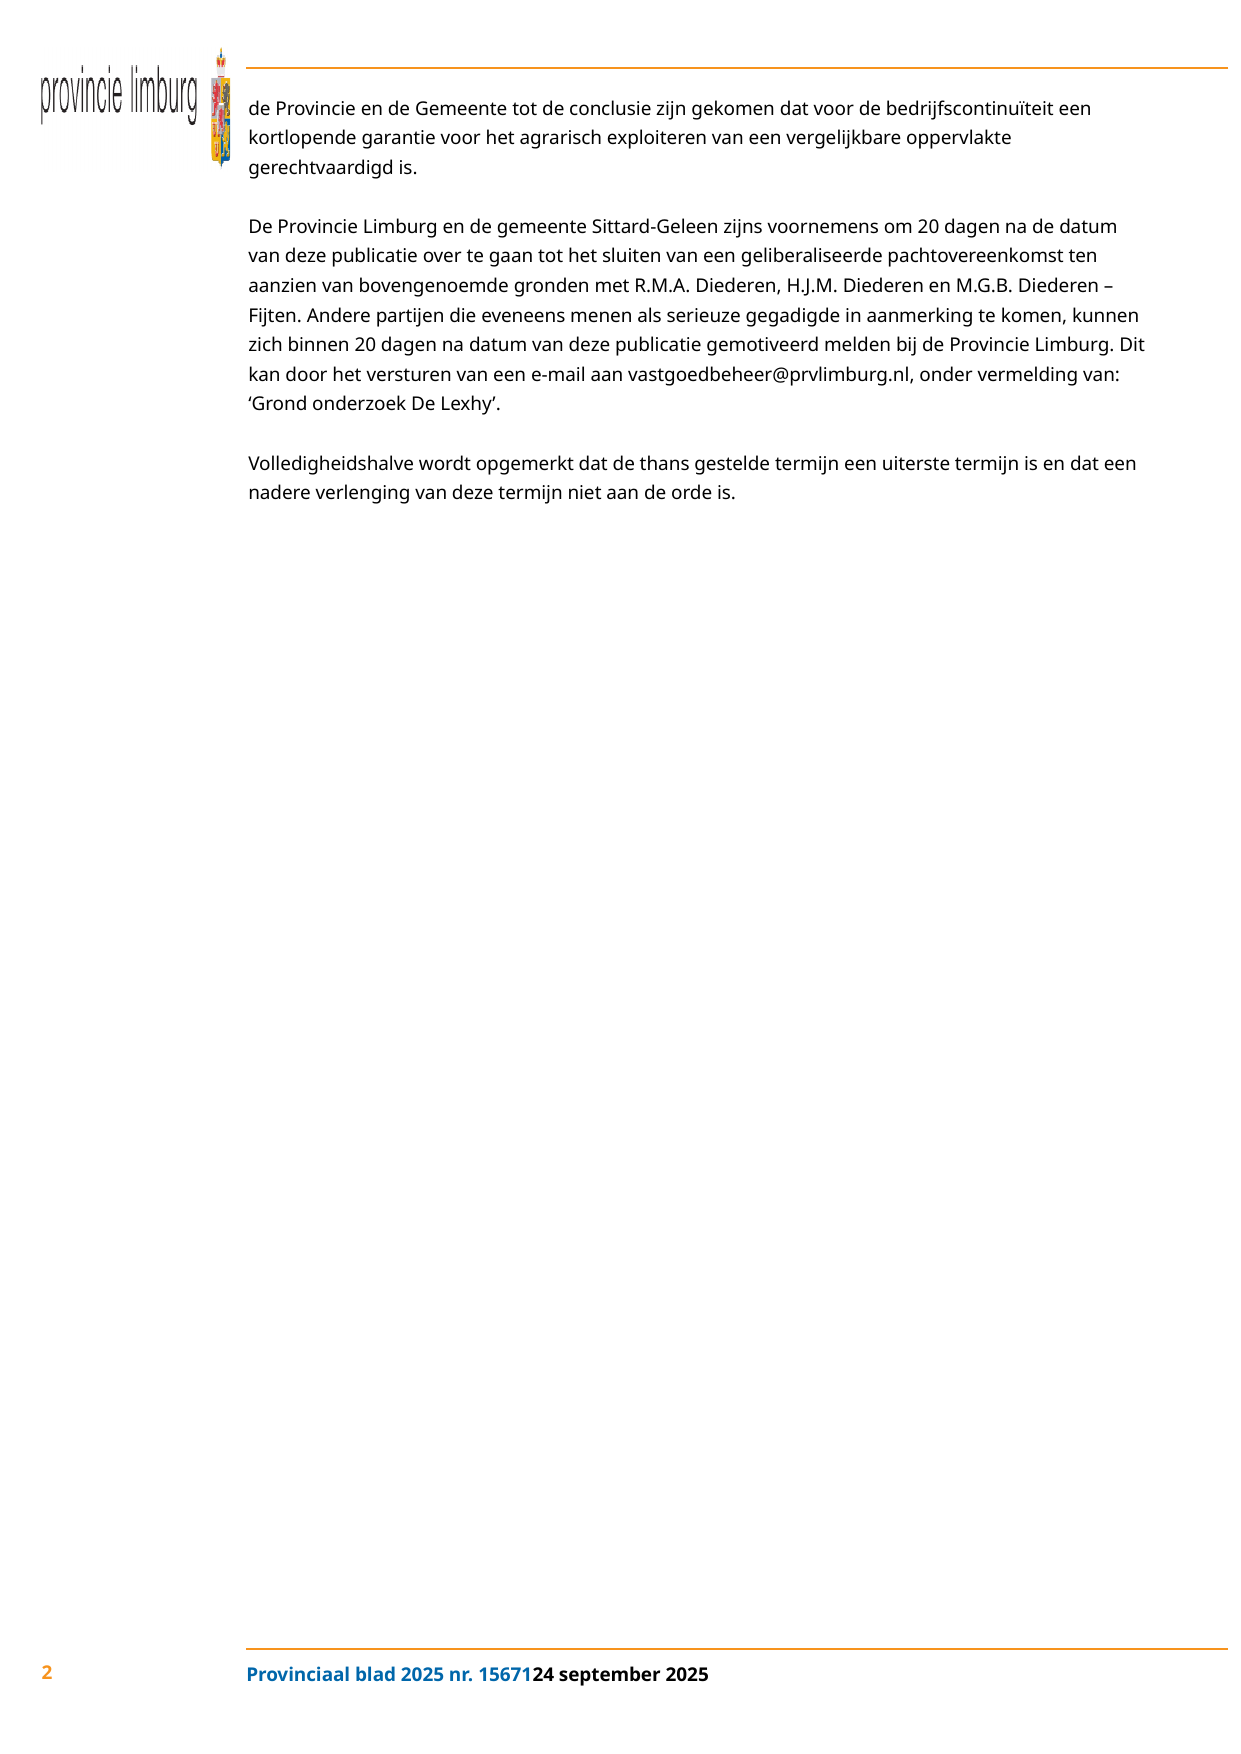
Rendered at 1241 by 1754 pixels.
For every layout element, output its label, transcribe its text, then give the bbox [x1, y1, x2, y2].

text De Provincie Limburg en de gemeente Sittard-Geleen zijns voornemens om 20 dagen na de datum van deze publicatie over te gaan tot het sluiten van een geliberaliseerde pachtovereenkomst ten aanzien van bovengenoemde gronden met R.M.A. Diederen, H.J.M. Diederen en M.G.B. Diederen – Fijten. Andere partijen die eveneens menen als serieuze gegadigde in aanmerking te komen, kunnen zich binnen 20 dagen na datum van deze publicatie gemotiveerd melden bij de Provincie Limburg. Dit kan door het versturen van een e-mail aan vastgoedbeheer@prvlimburg.nl, onder vermelding van: ‘Grond onderzoek De Lexhy’. [248, 213, 1152, 416]
text de Provincie en de Gemeente tot de conclusie zijn gekomen dat voor de bedrijfscontinuïteit een kortlopende garantie voor het agrarisch exploiteren van een vergelijkbare oppervlakte gerechtvaardigd is. [248, 95, 1152, 180]
picture [41, 47, 231, 172]
text Volledigheidshalve wordt opgemerkt dat de thans gestelde termijn een uiterste termijn is en dat een nadere verlenging van deze termijn niet aan de orde is. [248, 450, 1152, 505]
